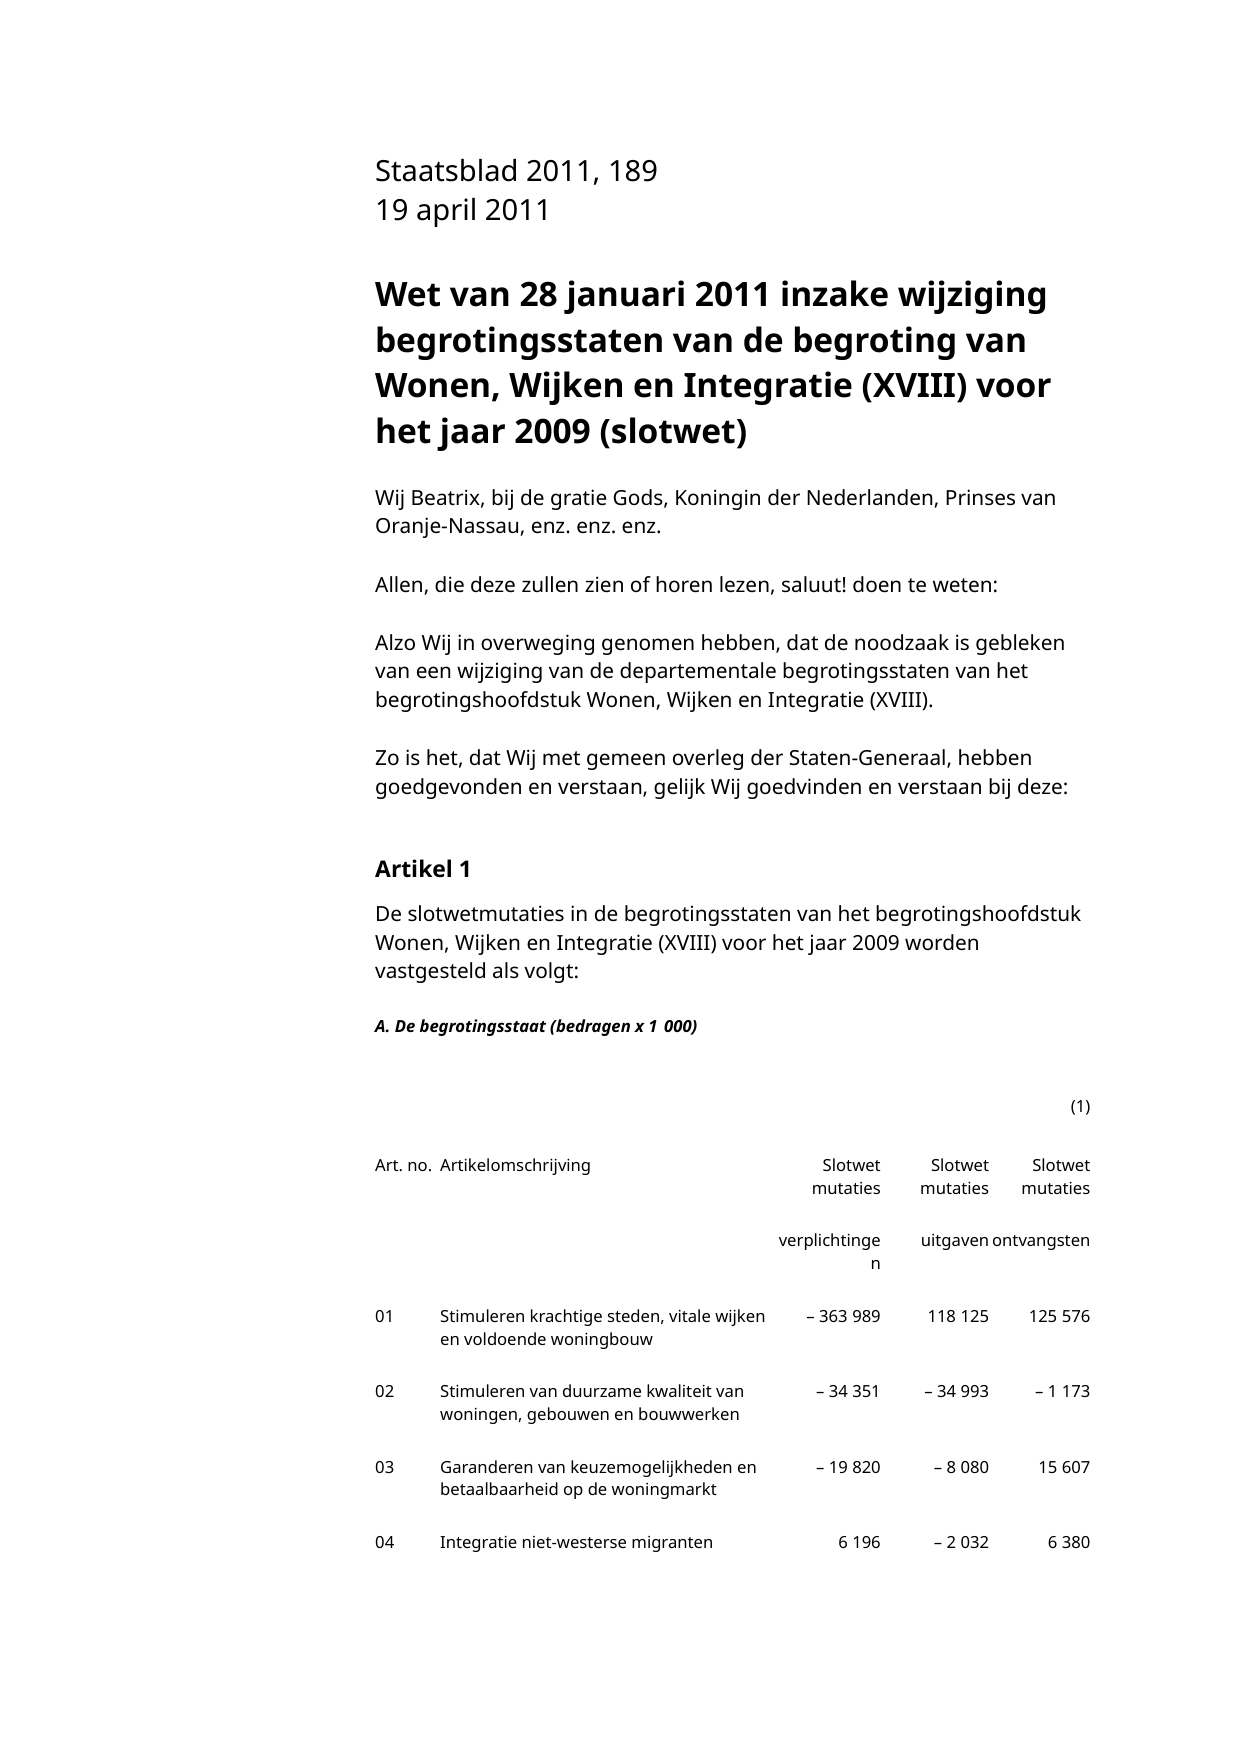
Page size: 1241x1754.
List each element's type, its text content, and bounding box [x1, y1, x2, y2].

subtitle Wet van 28 januari 2011 inzake wijziging begrotingsstaten van de begroting van Wonen, Wijken en Integratie (XVIII) voor het jaar 2009 (slotwet) [375, 271, 1090, 453]
text Staatsblad 2011, 189 [375, 150, 1090, 190]
table_cell 15 607 [989, 1455, 1090, 1531]
subtitle Artikel 1 [375, 853, 1090, 884]
table_cell – 19 820 [772, 1455, 881, 1531]
text Alzo Wij in overweging genomen hebben, dat de noodzaak is gebleken van een wijziging van de departementale begrotingsstaten van het begrotingshoofdstuk Wonen, Wijken en Integratie (XVIII). [375, 628, 1090, 713]
text Allen, die deze zullen zien of horen lezen, saluut! doen te weten: [375, 570, 1090, 598]
table_cell Artikelomschrijving [440, 1154, 772, 1229]
table_cell Art. no. [375, 1154, 440, 1229]
table_cell – 363 989 [772, 1304, 881, 1380]
table_header [375, 1095, 440, 1153]
table_cell – 1 173 [989, 1380, 1090, 1455]
table_cell Integratie niet-westerse migranten [440, 1531, 772, 1583]
text De slotwetmutaties in de begrotingsstaten van het begrotingshoofdstuk Wonen, Wijken en Integratie (XVIII) voor het jaar 2009 worden vastgesteld als volgt: [375, 899, 1090, 984]
table_cell 04 [375, 1531, 440, 1583]
text 19 april 2011 [375, 190, 1090, 229]
table_cell – 2 032 [881, 1531, 989, 1583]
table_cell – 34 351 [772, 1380, 881, 1455]
table_cell 6 380 [989, 1531, 1090, 1583]
table_cell 118 125 [881, 1304, 989, 1380]
table_cell Garanderen van keuzemogelijkheden en betaalbaarheid op de woningmarkt [440, 1455, 772, 1531]
table_header [440, 1095, 772, 1153]
text Zo is het, dat Wij met gemeen overleg der Staten-Generaal, hebben goedgevonden en verstaan, gelijk Wij goedvinden en verstaan bij deze: [375, 743, 1090, 800]
table_cell Slotwet mutaties [989, 1154, 1090, 1229]
table_cell 02 [375, 1380, 440, 1455]
table_cell 03 [375, 1455, 440, 1531]
table_header (1) [772, 1095, 1090, 1153]
table_cell Slotwet mutaties [881, 1154, 989, 1229]
table_cell 125 576 [989, 1304, 1090, 1380]
table_cell [440, 1229, 772, 1304]
table_cell uitgaven [881, 1229, 989, 1304]
text A. De begrotingsstaat (bedragen x 1 000) [375, 1014, 1090, 1037]
text Wij Beatrix, bij de gratie Gods, Koningin der Nederlanden, Prinses van Oranje-Nassau, enz. enz. enz. [375, 483, 1090, 540]
table_cell – 8 080 [881, 1455, 989, 1531]
table_cell ontvangsten [989, 1229, 1090, 1304]
table_cell – 34 993 [881, 1380, 989, 1455]
table_cell Stimuleren krachtige steden, vitale wijken en voldoende woningbouw [440, 1304, 772, 1380]
table_cell Stimuleren van duurzame kwaliteit van woningen, gebouwen en bouwwerken [440, 1380, 772, 1455]
table_cell Slotwet mutaties [772, 1154, 881, 1229]
table_cell 01 [375, 1304, 440, 1380]
table_cell verplichtingen [772, 1229, 881, 1304]
table_cell 6 196 [772, 1531, 881, 1583]
table_cell [375, 1229, 440, 1304]
